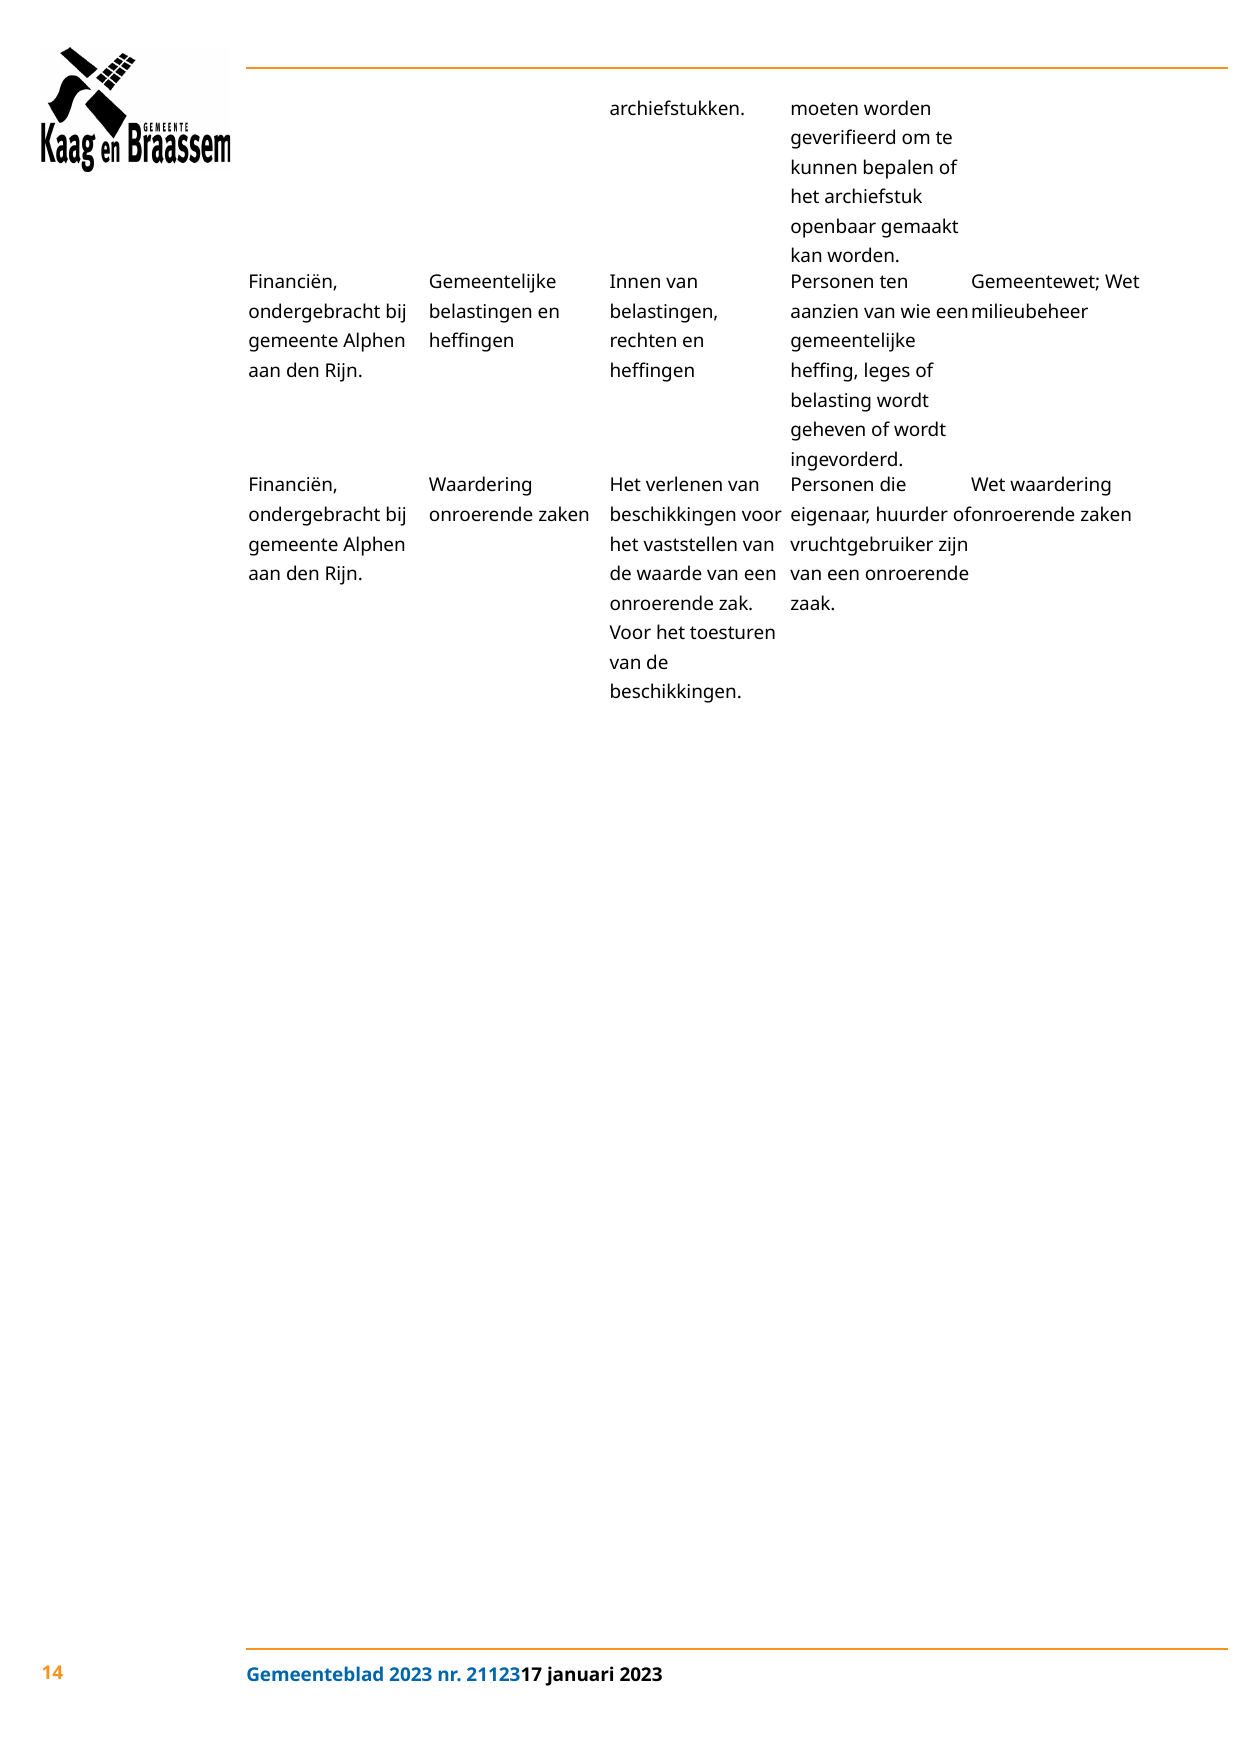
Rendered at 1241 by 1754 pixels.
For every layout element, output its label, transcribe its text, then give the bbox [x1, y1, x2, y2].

table_cell Personen die eigenaar, huurder of vruchtgebruiker zijn van een onroerende zaak. [790, 472, 971, 704]
picture [41, 47, 231, 172]
table_cell Financiën, ondergebracht bij gemeente Alphen aan den Rijn. [248, 472, 429, 704]
table_cell Financiën, ondergebracht bij gemeente Alphen aan den Rijn. [248, 269, 429, 472]
table_cell archiefstukken. [609, 95, 790, 268]
table_cell Waardering onroerende zaken [429, 472, 609, 704]
table_cell Wet waardering onroerende zaken [971, 472, 1152, 704]
table_cell moeten worden geverifieerd om te kunnen bepalen of het archiefstuk openbaar gemaakt kan worden. [790, 95, 971, 268]
table_cell Gemeentewet; Wet milieubeheer [971, 269, 1152, 472]
table_cell [429, 95, 609, 268]
table_cell [248, 95, 429, 268]
table_cell [971, 95, 1152, 268]
table_cell Personen ten aanzien van wie een gemeentelijke heffing, leges of belasting wordt geheven of wordt ingevorderd. [790, 269, 971, 472]
table_cell Het verlenen van beschikkingen voor het vaststellen van de waarde van een onroerende zak. Voor het toesturen van de beschikkingen. [609, 472, 790, 704]
table_cell Gemeentelijke belastingen en heffingen [429, 269, 609, 472]
table_cell Innen van belastingen, rechten en heffingen [609, 269, 790, 472]
